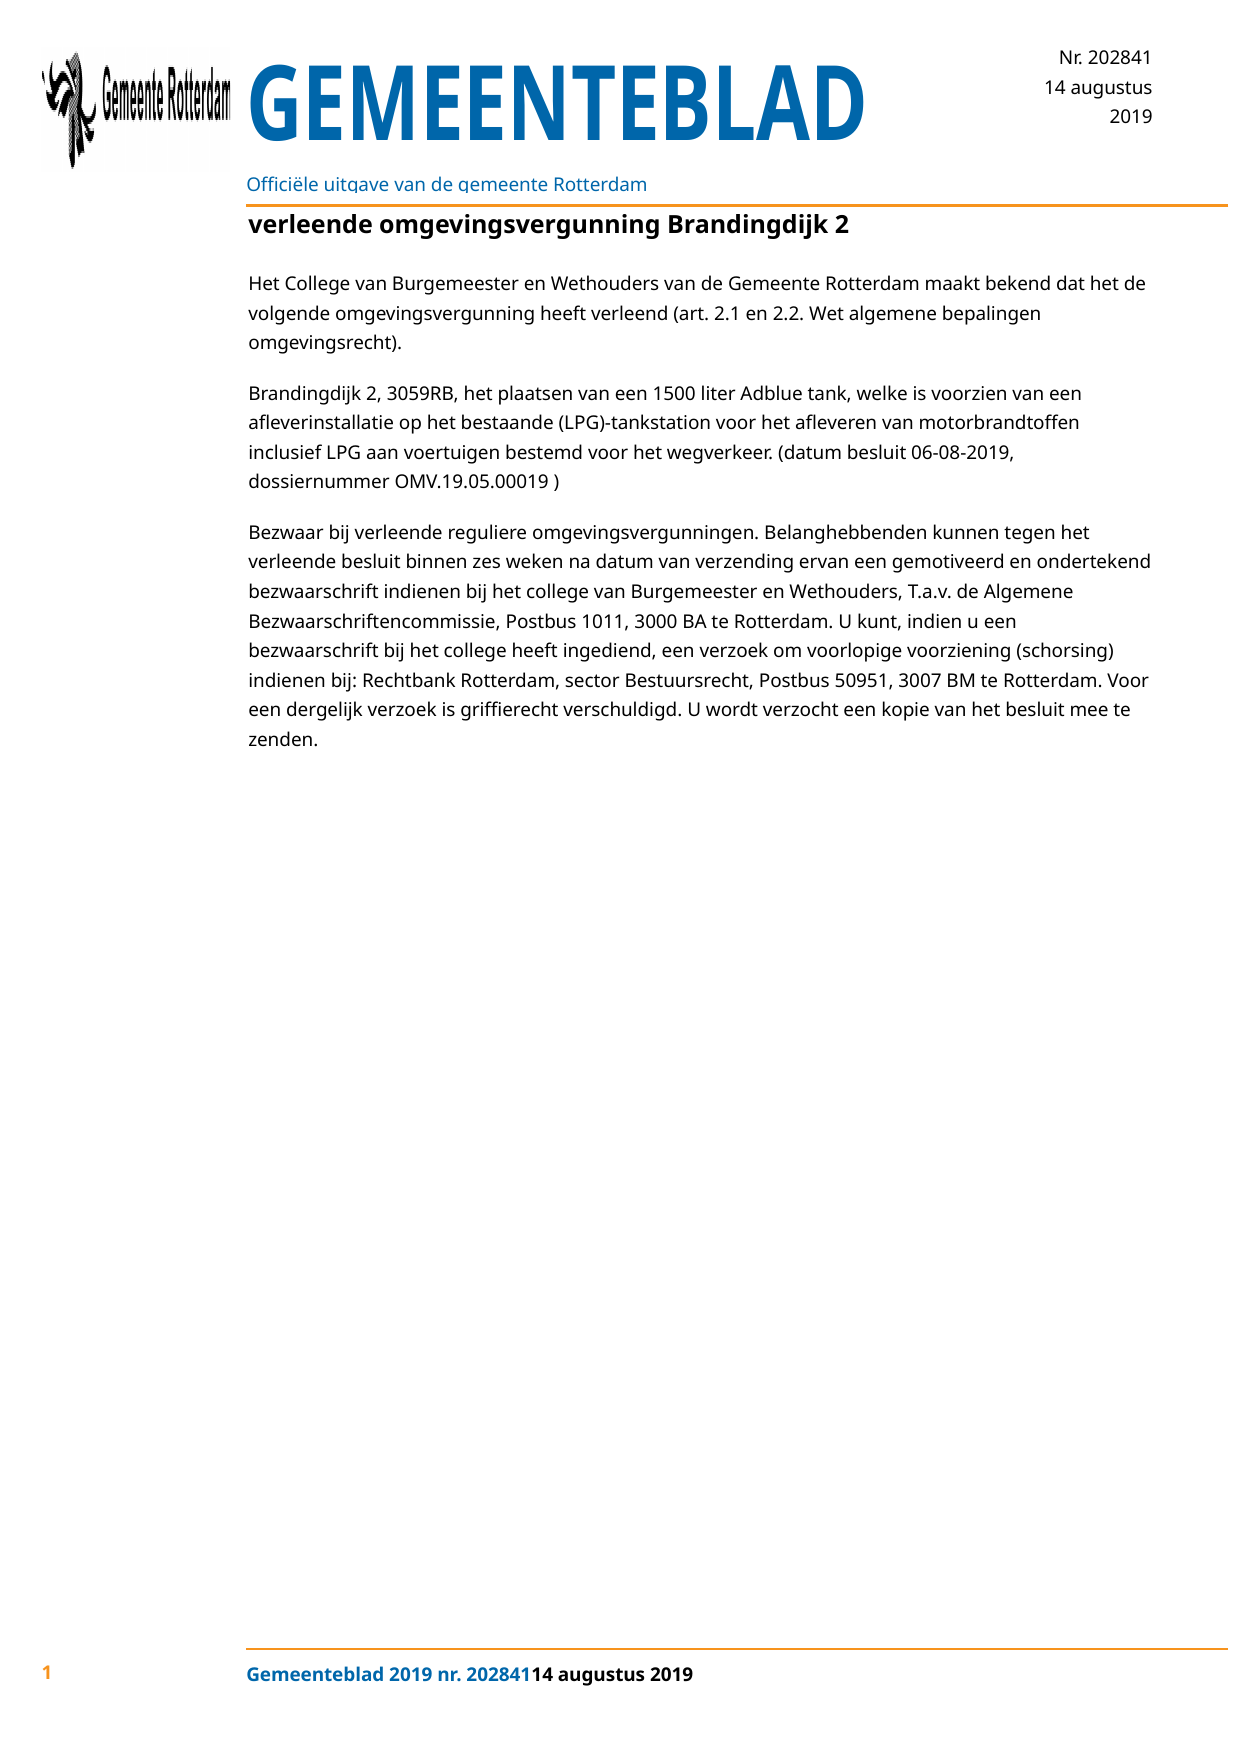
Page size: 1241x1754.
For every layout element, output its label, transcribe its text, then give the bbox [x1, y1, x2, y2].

text Bezwaar bij verleende reguliere omgevingsvergunningen. Belanghebbenden kunnen tegen het verleende besluit binnen zes weken na datum van verzending ervan een gemotiveerd en ondertekend bezwaarschrift indienen bij het college van Burgemeester en Wethouders, T.a.v. de Algemene Bezwaarschriftencommissie, Postbus 1011, 3000 BA te Rotterdam. U kunt, indien u een bezwaarschrift bij het college heeft ingediend, een verzoek om voorlopige voorziening (schorsing) indienen bij: Rechtbank Rotterdam, sector Bestuursrecht, Postbus 50951, 3007 BM te Rotterdam. Voor een dergelijk verzoek is griffierecht verschuldigd. U wordt verzocht een kopie van het besluit mee te zenden. [248, 519, 1152, 752]
text verleende omgevingsvergunning Brandingdijk 2 [248, 207, 1152, 241]
text Brandingdijk 2, 3059RB, het plaatsen van een 1500 liter Adblue tank, welke is voorzien van een afleverinstallatie op het bestaande (LPG)-tankstation voor het afleveren van motorbrandtoffen inclusief LPG aan voertuigen bestemd voor het wegverkeer. (datum besluit 06-08-2019, dossiernummer OMV.19.05.00019 ) [248, 380, 1152, 494]
picture [41, 47, 231, 172]
text Het College van Burgemeester en Wethouders van de Gemeente Rotterdam maakt bekend dat het de volgende omgevingsvergunning heeft verleend (art. 2.1 en 2.2. Wet algemene bepalingen omgevingsrecht). [248, 270, 1152, 355]
